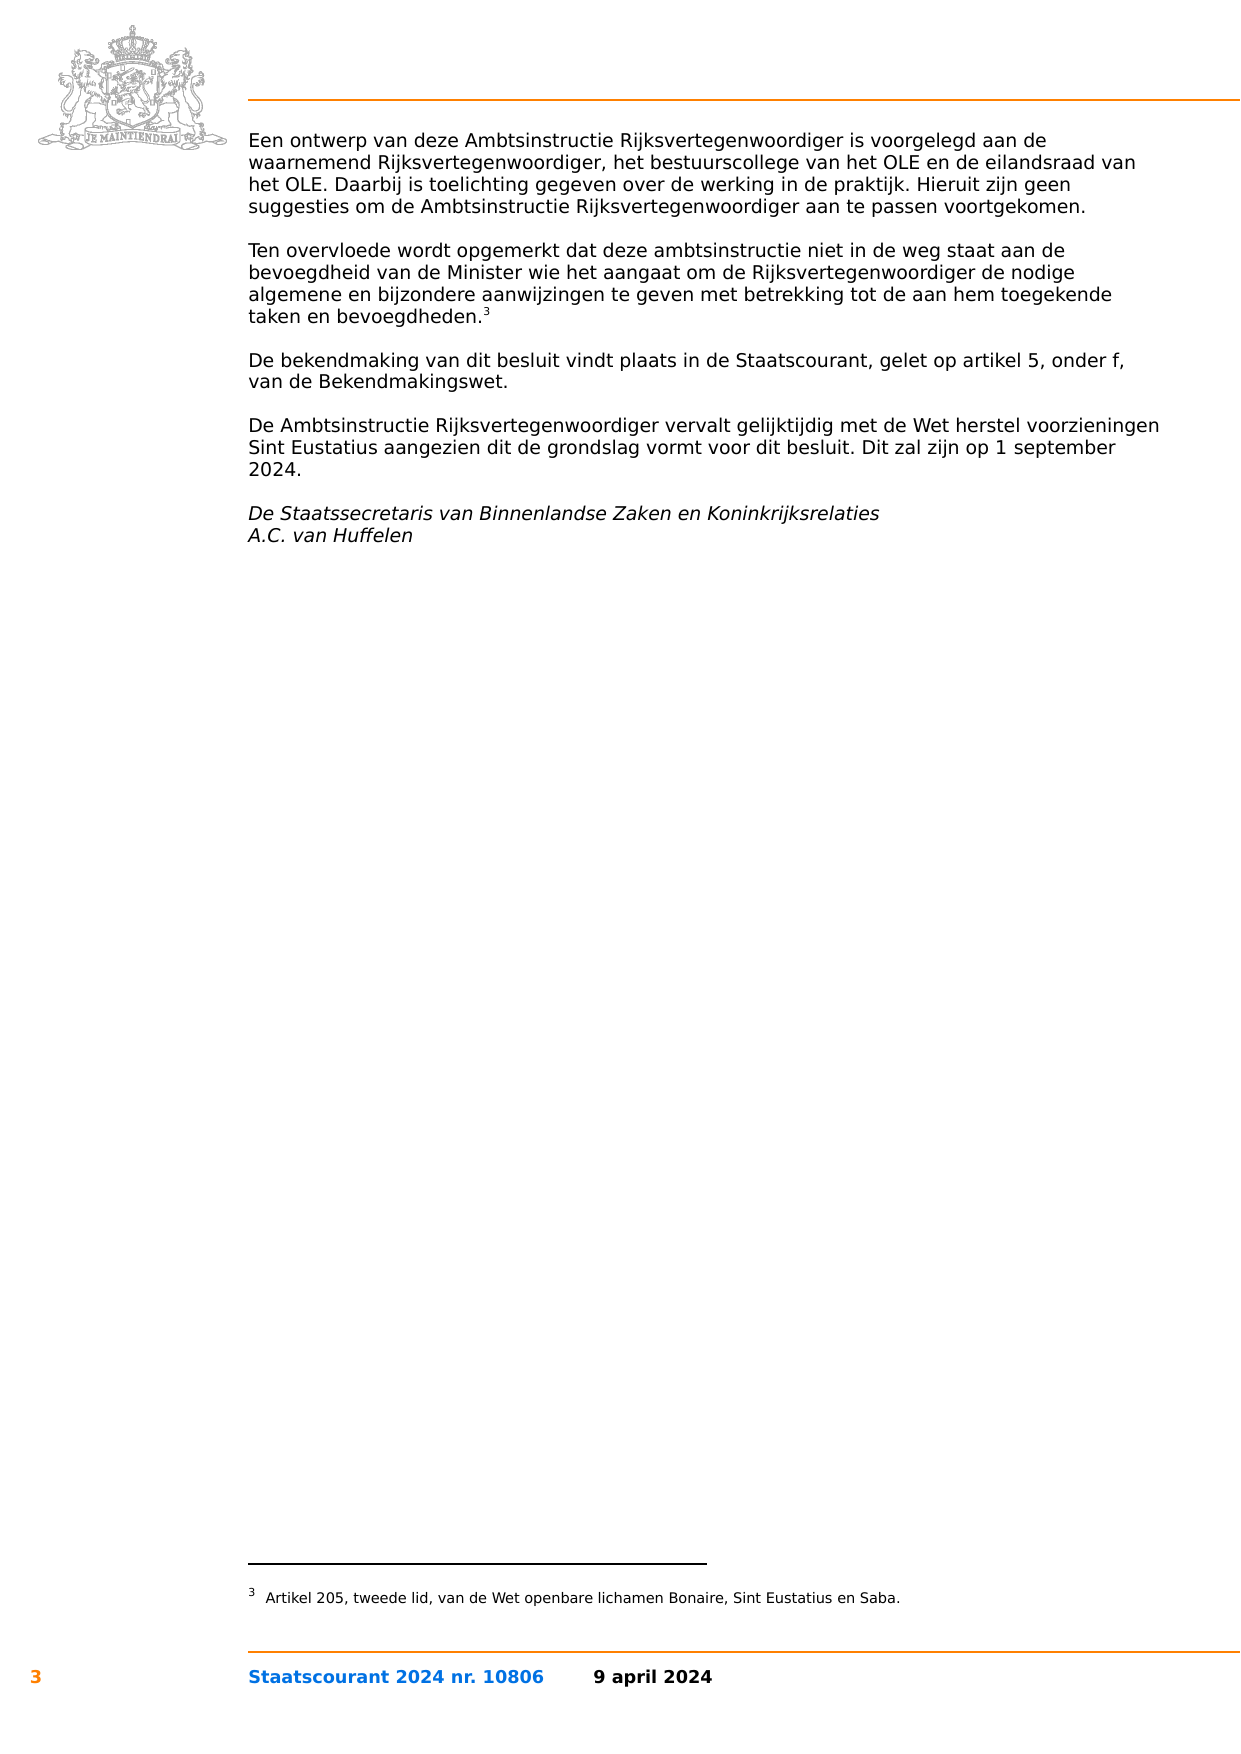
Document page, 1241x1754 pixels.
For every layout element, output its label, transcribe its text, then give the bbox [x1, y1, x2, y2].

text De bekendmaking van dit besluit vindt plaats in de Staatscourant, gelet op artikel 5, onder f, van de Bekendmakingswet. [248, 349, 1163, 393]
text Ten overvloede wordt opgemerkt dat deze ambtsinstructie niet in de weg staat aan de bevoegdheid van de Minister wie het aangaat om de Rijksvertegenwoordiger de nodige algemene en bijzondere aanwijzingen te geven met betrekking tot de aan hem toegekende taken en bevoegdheden. [248, 240, 1163, 328]
text De Staatssecretaris van Binnenlandse Zaken en Koninkrijksrelaties A.C. van Huffelen [248, 503, 1163, 547]
text Artikel 205, tweede lid, van de Wet openbare lichamen Bonaire, Sint Eustatius en Saba. [248, 1586, 1163, 1608]
text Een ontwerp van deze Ambtsinstructie Rijksvertegenwoordiger is voorgelegd aan de waarnemend Rijksvertegenwoordiger, het bestuurscollege van het OLE en de eilandsraad van het OLE. Daarbij is toelichting gegeven over de werking in de praktijk. Hieruit zijn geen suggesties om de Ambtsinstructie Rijksvertegenwoordiger aan te passen voortgekomen. [248, 130, 1163, 218]
text De Ambtsinstructie Rijksvertegenwoordiger vervalt gelijktijdig met de Wet herstel voorzieningen Sint Eustatius aangezien dit de grondslag vormt voor dit besluit. Dit zal zijn op 1 september 2024. [248, 415, 1163, 481]
picture [38, 25, 227, 150]
